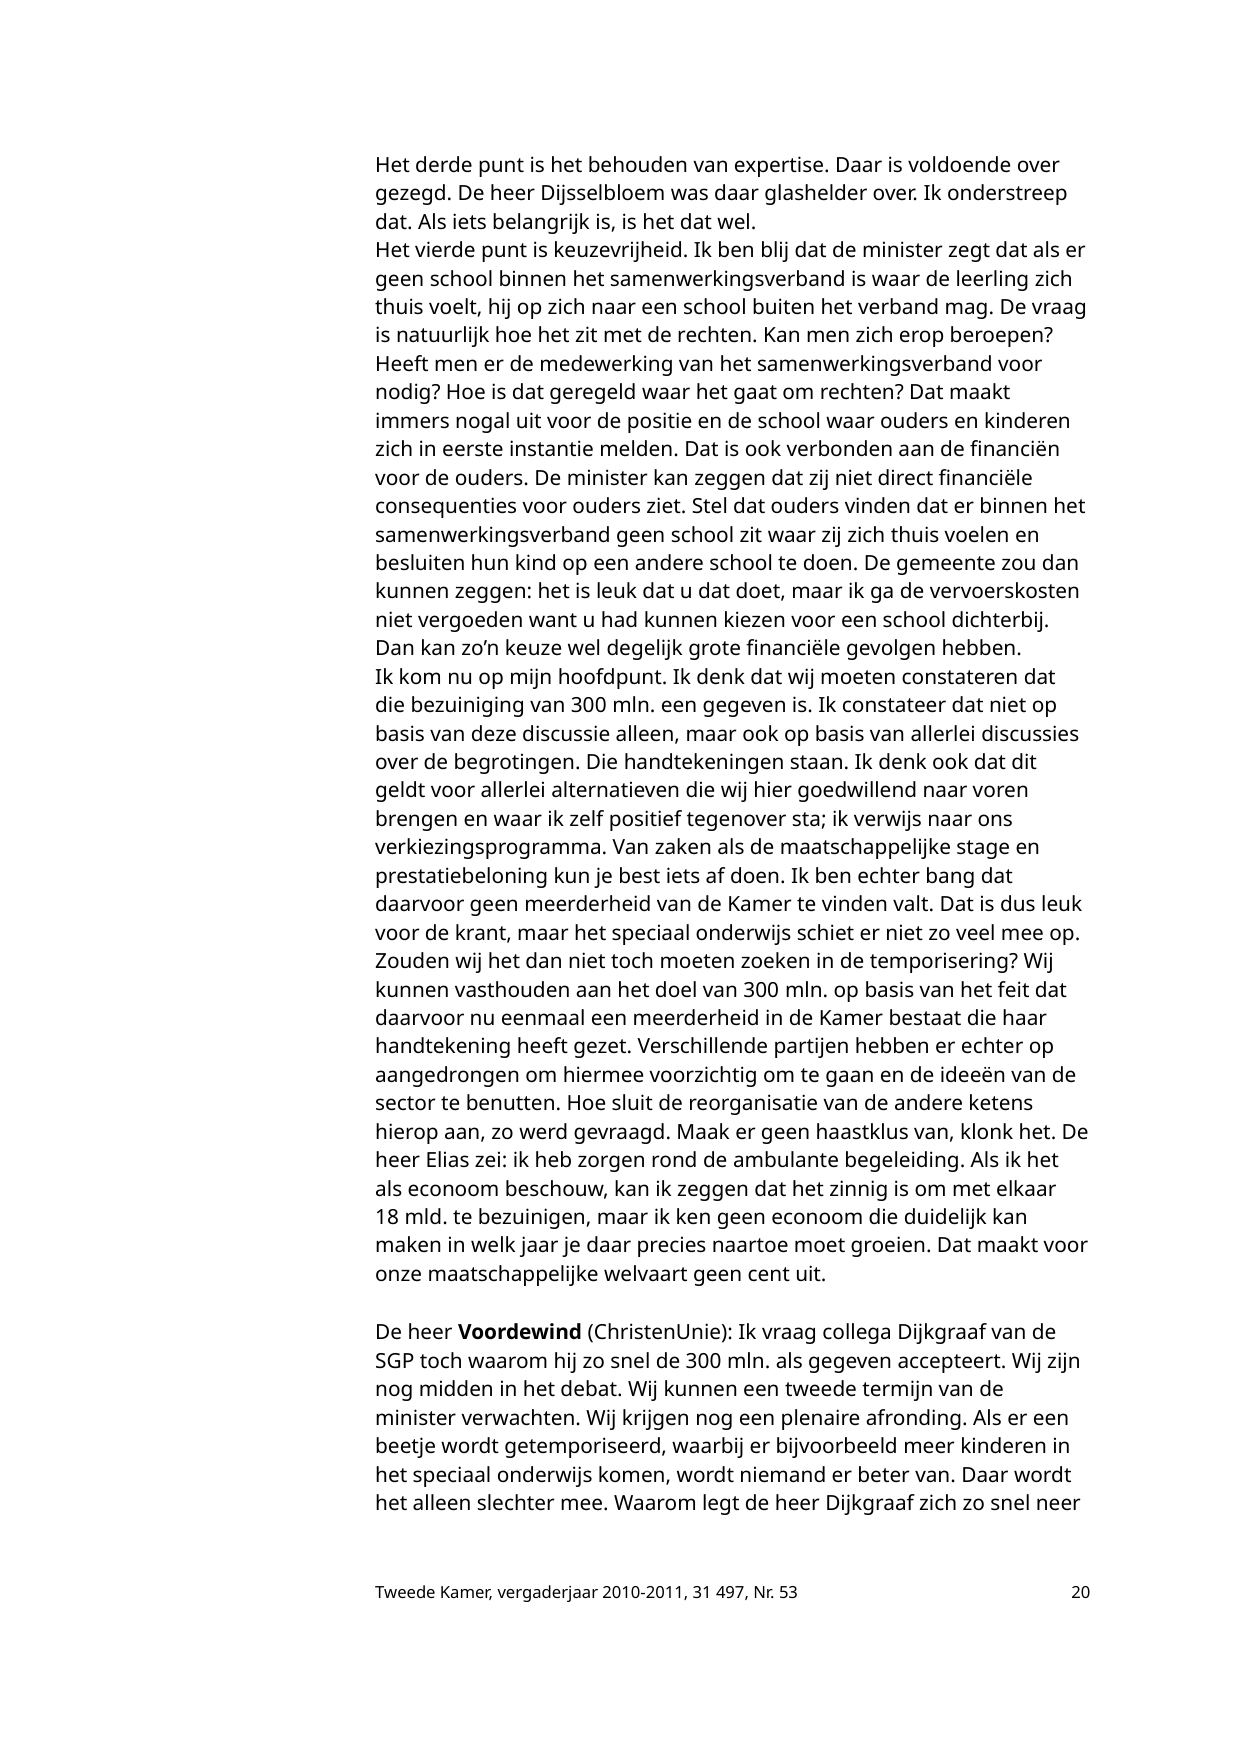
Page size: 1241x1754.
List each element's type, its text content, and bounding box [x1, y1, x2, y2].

text De heer Voordewind (ChristenUnie): Ik vraag collega Dijkgraaf van de SGP toch waarom hij zo snel de 300 mln. als gegeven accepteert. Wij zijn nog midden in het debat. Wij kunnen een tweede termijn van de minister verwachten. Wij krijgen nog een plenaire afronding. Als er een beetje wordt getemporiseerd, waarbij er bijvoorbeeld meer kinderen in het speciaal onderwijs komen, wordt niemand er beter van. Daar wordt het alleen slechter mee. Waarom legt de heer Dijkgraaf zich zo snel neer [375, 1317, 1090, 1517]
text Ik kom nu op mijn hoofdpunt. Ik denk dat wij moeten constateren dat die bezuiniging van 300 mln. een gegeven is. Ik constateer dat niet op basis van deze discussie alleen, maar ook op basis van allerlei discussies over de begrotingen. Die handtekeningen staan. Ik denk ook dat dit geldt voor allerlei alternatieven die wij hier goedwillend naar voren brengen en waar ik zelf positief tegenover sta; ik verwijs naar ons verkiezingsprogramma. Van zaken als de maatschappelijke stage en prestatiebeloning kun je best iets af doen. Ik ben echter bang dat daarvoor geen meerderheid van de Kamer te vinden valt. Dat is dus leuk voor de krant, maar het speciaal onderwijs schiet er niet zo veel mee op. [375, 662, 1090, 946]
text Zouden wij het dan niet toch moeten zoeken in de temporisering? Wij kunnen vasthouden aan het doel van 300 mln. op basis van het feit dat daarvoor nu eenmaal een meerderheid in de Kamer bestaat die haar handtekening heeft gezet. Verschillende partijen hebben er echter op aangedrongen om hiermee voorzichtig om te gaan en de ideeën van de sector te benutten. Hoe sluit de reorganisatie van de andere ketens hierop aan, zo werd gevraagd. Maak er geen haastklus van, klonk het. De heer Elias zei: ik heb zorgen rond de ambulante begeleiding. Als ik het als econoom beschouw, kan ik zeggen dat het zinnig is om met elkaar 18 mld. te bezuinigen, maar ik ken geen econoom die duidelijk kan maken in welk jaar je daar precies naartoe moet groeien. Dat maakt voor onze maatschappelijke welvaart geen cent uit. [375, 946, 1090, 1287]
text Het vierde punt is keuzevrijheid. Ik ben blij dat de minister zegt dat als er geen school binnen het samenwerkingsverband is waar de leerling zich thuis voelt, hij op zich naar een school buiten het verband mag. De vraag is natuurlijk hoe het zit met de rechten. Kan men zich erop beroepen? Heeft men er de medewerking van het samenwerkingsverband voor nodig? Hoe is dat geregeld waar het gaat om rechten? Dat maakt immers nogal uit voor de positie en de school waar ouders en kinderen zich in eerste instantie melden. Dat is ook verbonden aan de financiën voor de ouders. De minister kan zeggen dat zij niet direct financiële consequenties voor ouders ziet. Stel dat ouders vinden dat er binnen het samenwerkingsverband geen school zit waar zij zich thuis voelen en besluiten hun kind op een andere school te doen. De gemeente zou dan kunnen zeggen: het is leuk dat u dat doet, maar ik ga de vervoerskosten niet vergoeden want u had kunnen kiezen voor een school dichterbij. Dan kan zo’n keuze wel degelijk grote financiële gevolgen hebben. [375, 235, 1090, 662]
text Het derde punt is het behouden van expertise. Daar is voldoende over gezegd. De heer Dijsselbloem was daar glashelder over. Ik onderstreep dat. Als iets belangrijk is, is het dat wel. [375, 150, 1090, 235]
